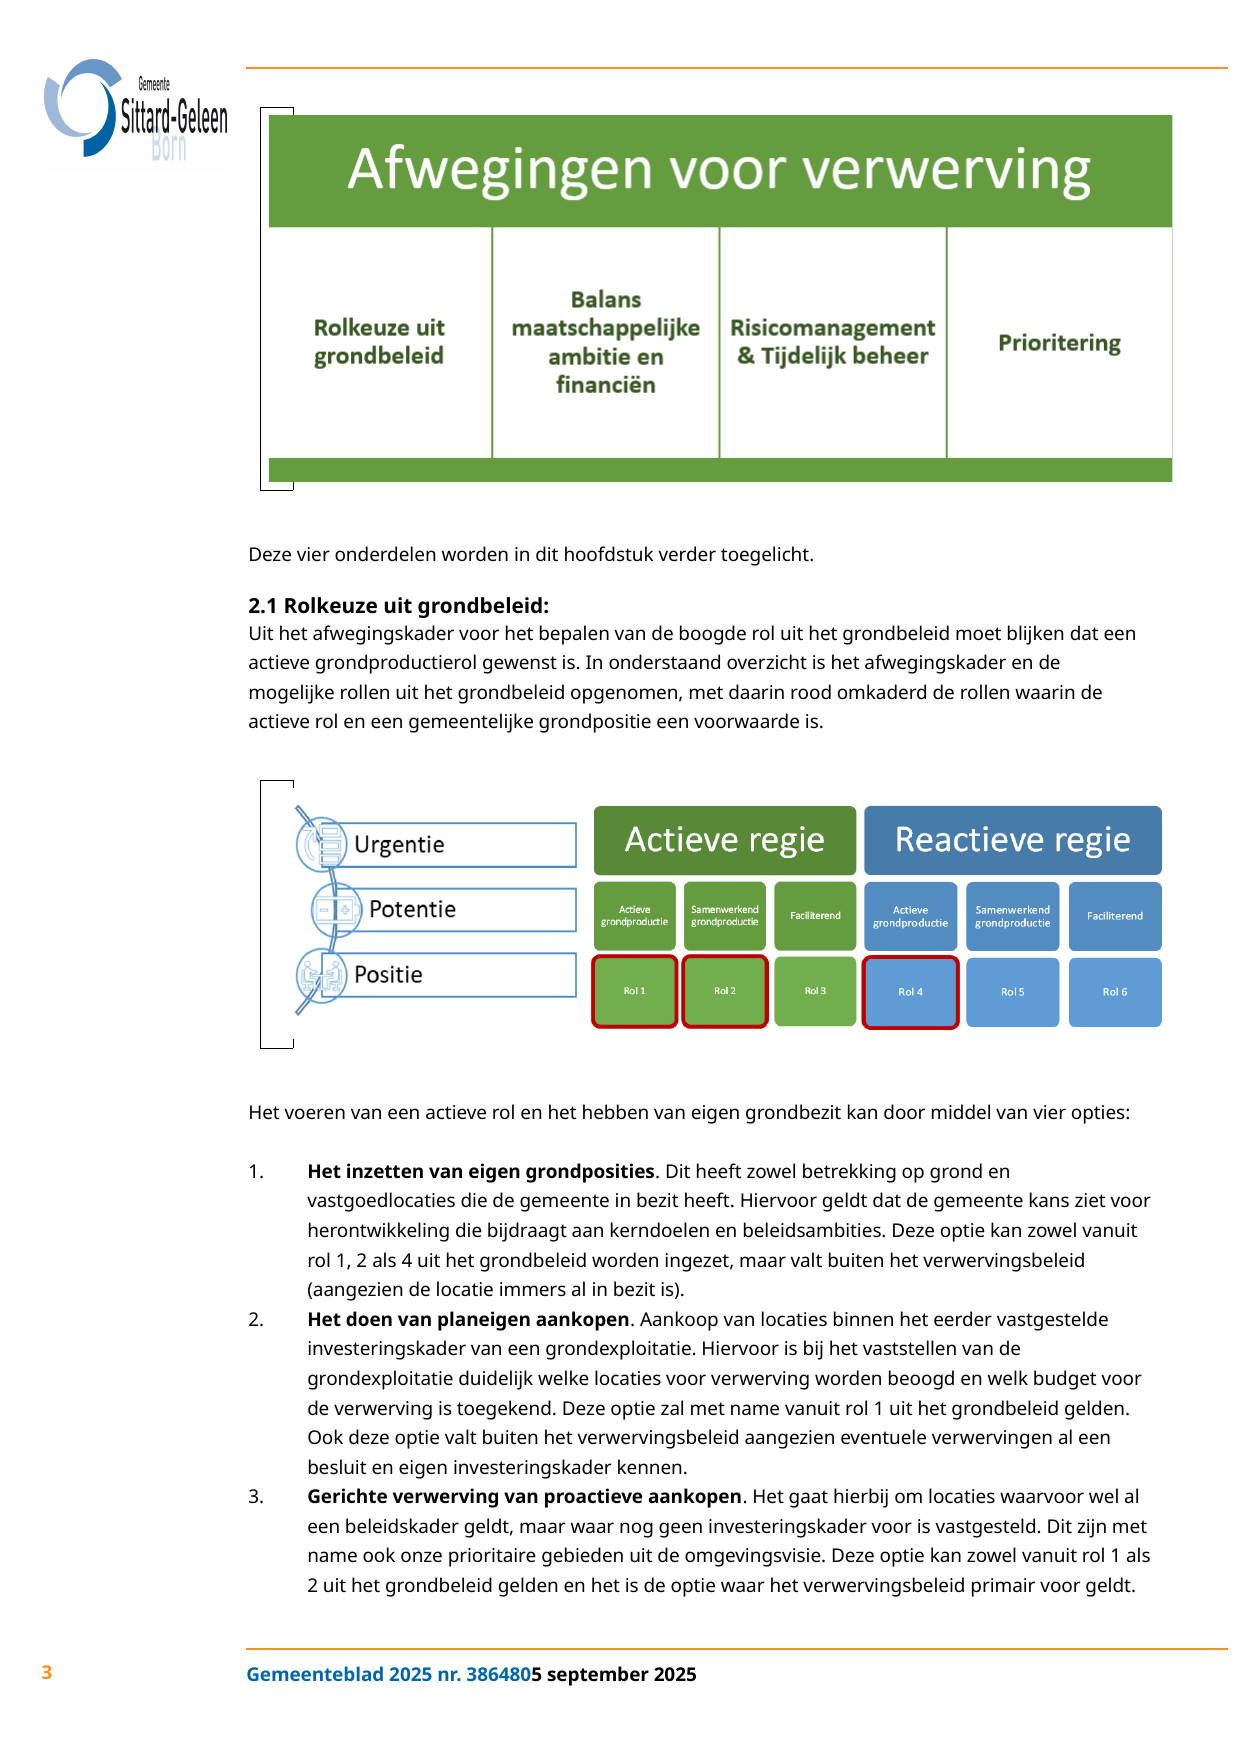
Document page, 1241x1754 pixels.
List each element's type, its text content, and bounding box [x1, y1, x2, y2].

picture [268, 115, 1173, 482]
list Gerichte verwerving van proactieve aankopen. Het gaat hierbij om locaties waarvoor wel al een beleidskader geldt, maar waar nog geen investeringskader voor is vastgesteld. Dit zijn met name ook onze prioritaire gebieden uit de omgevingsvisie. Deze optie kan zowel vanuit rol 1 als 2 uit het grondbeleid gelden en het is de optie waar het verwervingsbeleid primair voor geldt. [248, 1483, 1152, 1598]
list Het inzetten van eigen grondposities. Dit heeft zowel betrekking op grond en vastgoedlocaties die de gemeente in bezit heeft. Hiervoor geldt dat de gemeente kans ziet voor herontwikkeling die bijdraagt aan kerndoelen en beleidsambities. Deze optie kan zowel vanuit rol 1, 2 als 4 uit het grondbeleid worden ingezet, maar valt buiten het verwervingsbeleid (aangezien de locatie immers al in bezit is). [248, 1158, 1152, 1302]
text Deze vier onderdelen worden in dit hoofdstuk verder toegelicht. [248, 541, 1152, 567]
picture [41, 47, 231, 172]
list Het doen van planeigen aankopen. Aankoop van locaties binnen het eerder vastgestelde investeringskader van een grondexploitatie. Hiervoor is bij het vaststellen van de grondexploitatie duidelijk welke locaties voor verwerving worden beoogd en welk budget voor de verwerving is toegekend. Deze optie zal met name vanuit rol 1 uit het grondbeleid gelden. Ook deze optie valt buiten het verwervingsbeleid aangezien eventuele verwervingen al een besluit en eigen investeringskader kennen. [248, 1306, 1152, 1480]
picture [268, 788, 1173, 1039]
text Uit het afwegingskader voor het bepalen van de boogde rol uit het grondbeleid moet blijken dat een actieve grondproductierol gewenst is. In onderstaand overzicht is het afwegingskader en de mogelijke rollen uit het grondbeleid opgenomen, met daarin rood omkaderd de rollen waarin de actieve rol en een gemeentelijke grondpositie een voorwaarde is. [248, 620, 1152, 734]
text Het voeren van een actieve rol en het hebben van eigen grondbezit kan door middel van vier opties: [248, 1099, 1152, 1125]
text 2.1 Rolkeuze uit grondbeleid: [248, 592, 1152, 620]
